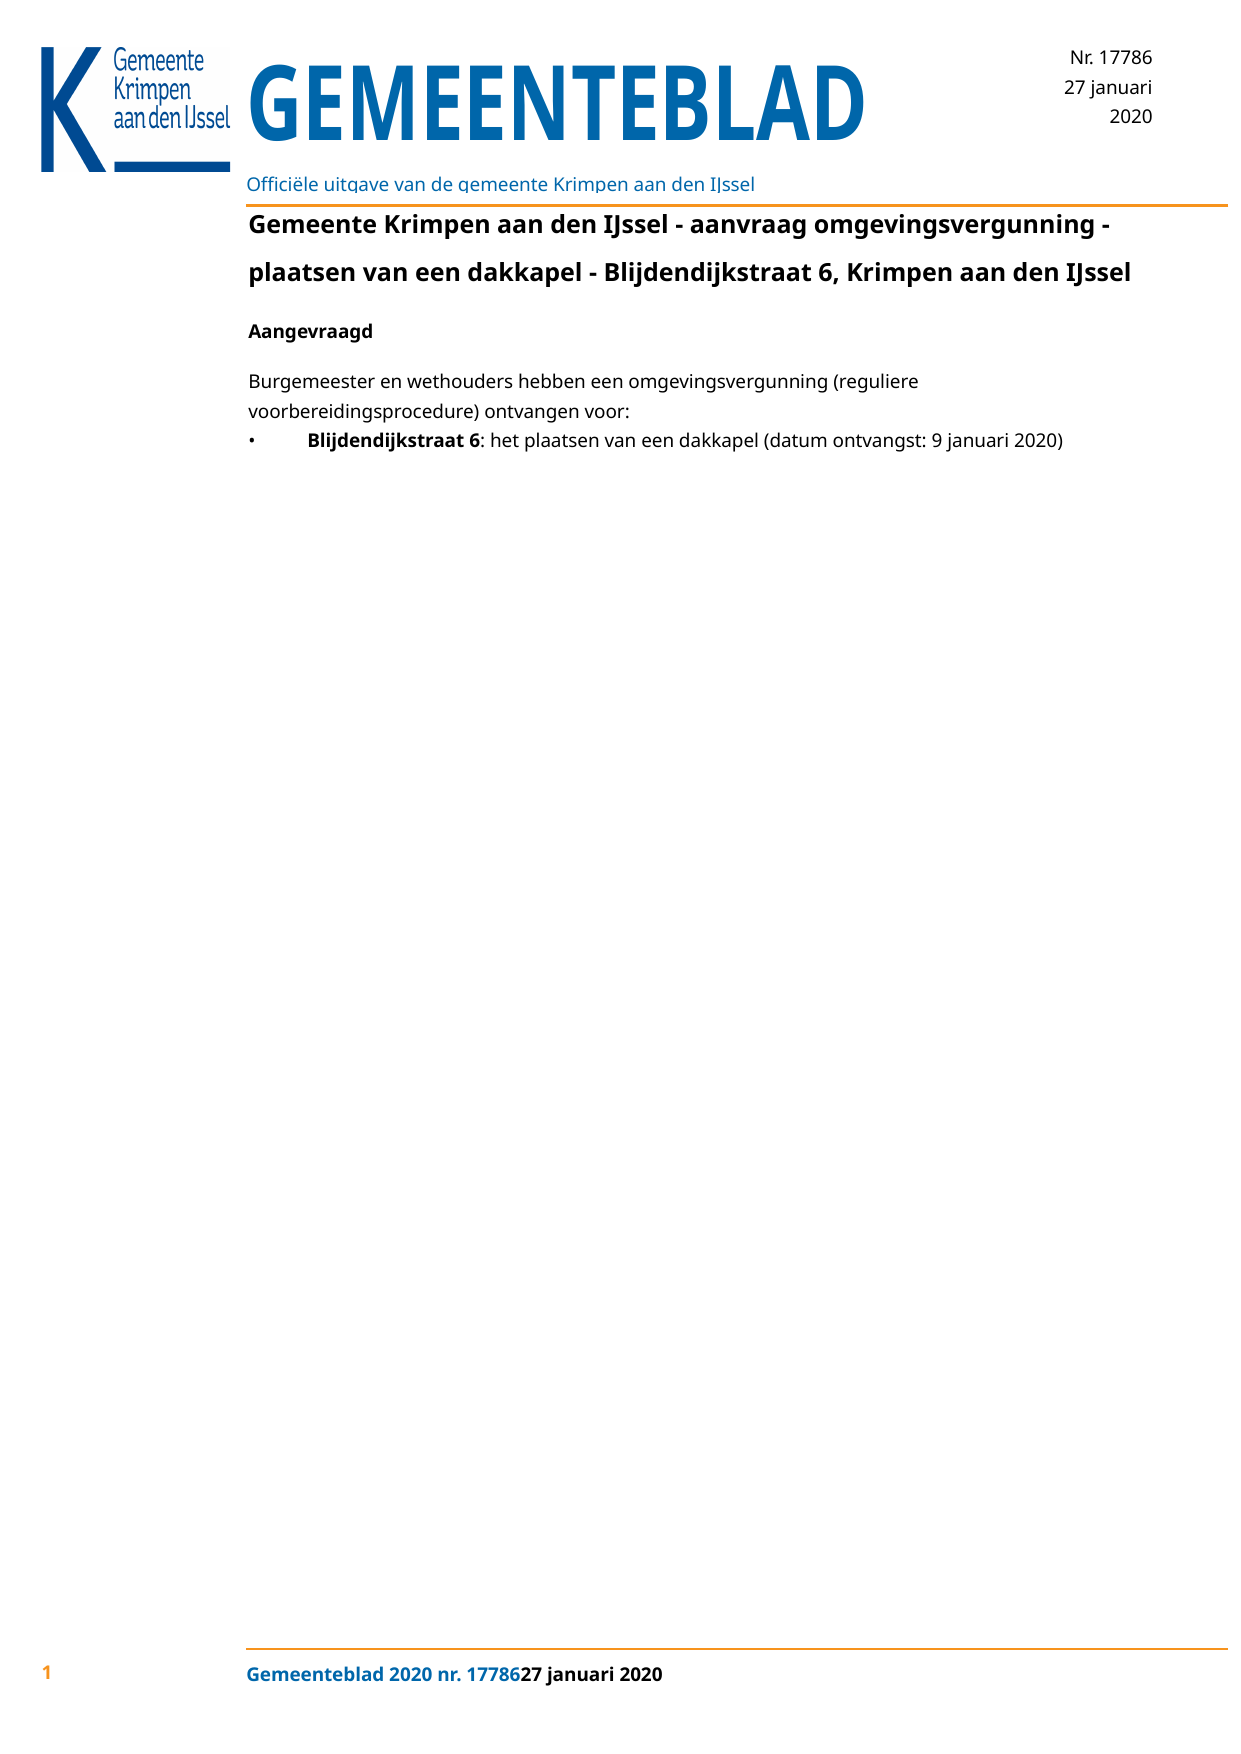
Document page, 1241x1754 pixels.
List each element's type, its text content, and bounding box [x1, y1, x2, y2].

text Gemeente Krimpen aan den IJssel - aanvraag omgevingsvergunning - plaatsen van een dakkapel - Blijdendijkstraat 6, Krimpen aan den IJssel [248, 207, 1152, 288]
list Blijdendijkstraat 6: het plaatsen van een dakkapel (datum ontvangst: 9 januari 2020) [248, 427, 1152, 453]
picture [41, 47, 231, 172]
text Burgemeester en wethouders hebben een omgevingsvergunning (reguliere voorbereidingsprocedure) ontvangen voor: [248, 368, 1152, 424]
text Aangevraagd [248, 318, 1152, 344]
